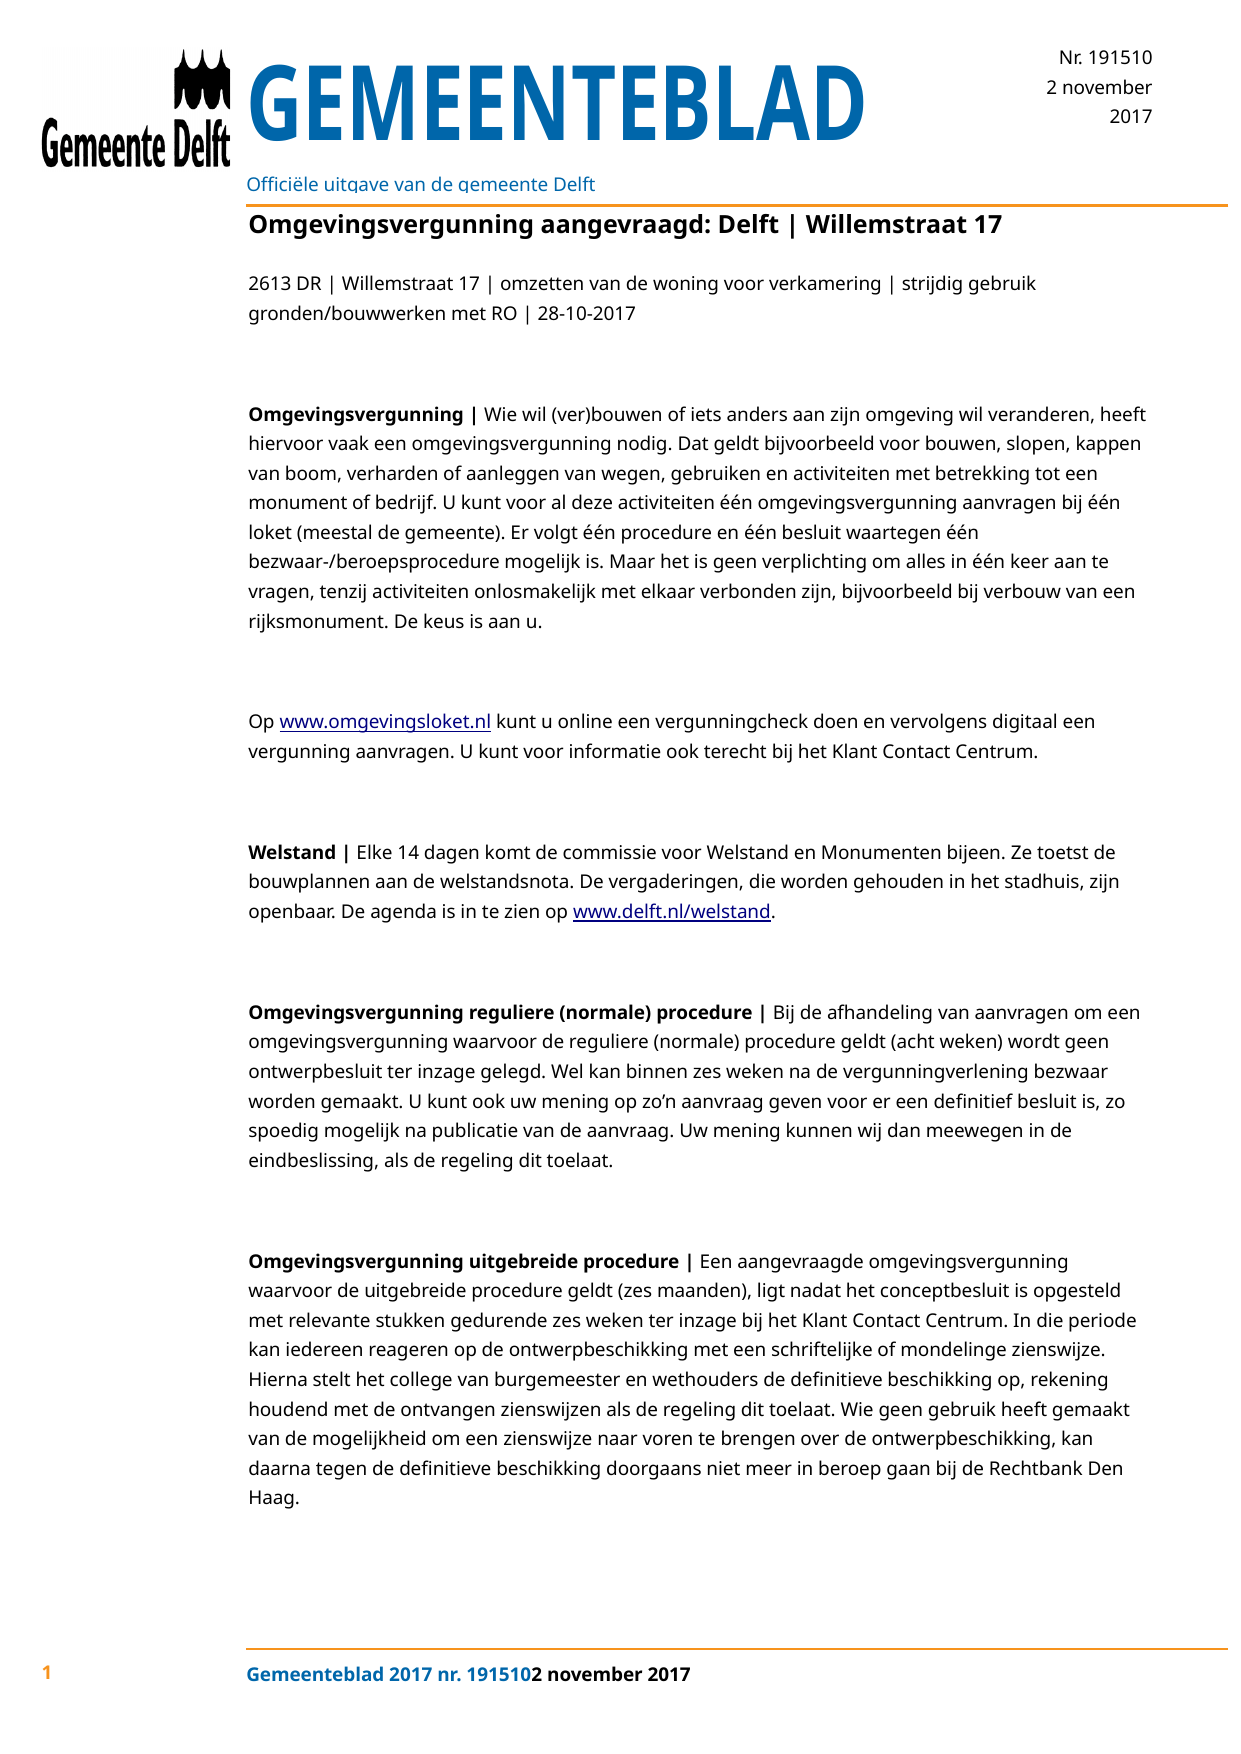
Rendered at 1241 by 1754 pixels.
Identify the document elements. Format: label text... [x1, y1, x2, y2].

text Omgevingsvergunning aangevraagd: Delft | Willemstraat 17 [248, 207, 1152, 241]
text Welstand | Elke 14 dagen komt de commissie voor Welstand en Monumenten bijeen. Ze toetst de bouwplannen aan de welstandsnota. De vergaderingen, die worden gehouden in het stadhuis, zijn openbaar. De agenda is in te zien op www.delft.nl/welstand. [248, 839, 1152, 924]
text Omgevingsvergunning | Wie wil (ver)bouwen of iets anders aan zijn omgeving wil veranderen, heeft hiervoor vaak een omgevingsvergunning nodig. Dat geldt bijvoorbeeld voor bouwen, slopen, kappen van boom, verharden of aanleggen van wegen, gebruiken en activiteiten met betrekking tot een monument of bedrijf. U kunt voor al deze activiteiten één omgevingsvergunning aanvragen bij één loket (meestal de gemeente). Er volgt één procedure en één besluit waartegen één bezwaar-/beroepsprocedure mogelijk is. Maar het is geen verplichting om alles in één keer aan te vragen, tenzij activiteiten onlosmakelijk met elkaar verbonden zijn, bijvoorbeeld bij verbouw van een rijksmonument. De keus is aan u. [248, 401, 1152, 633]
text Op www.omgevingsloket.nl kunt u online een vergunningcheck doen en vervolgens digitaal een vergunning aanvragen. U kunt voor informatie ook terecht bij het Klant Contact Centrum. [248, 709, 1152, 764]
picture [41, 47, 231, 172]
text Omgevingsvergunning uitgebreide procedure | Een aangevraagde omgevingsvergunning waarvoor de uitgebreide procedure geldt (zes maanden), ligt nadat het conceptbesluit is opgesteld met relevante stukken gedurende zes weken ter inzage bij het Klant Contact Centrum. In die periode kan iedereen reageren op de ontwerpbeschikking met een schriftelijke of mondelinge zienswijze. Hierna stelt het college van burgemeester en wethouders de definitieve beschikking op, rekening houdend met de ontvangen zienswijzen als de regeling dit toelaat. Wie geen gebruik heeft gemaakt van de mogelijkheid om een zienswijze naar voren te brengen over de ontwerpbeschikking, kan daarna tegen de definitieve beschikking doorgaans niet meer in beroep gaan bij de Rechtbank Den Haag. [248, 1248, 1152, 1510]
text 2613 DR | Willemstraat 17 | omzetten van de woning voor verkamering | strijdig gebruik gronden/bouwwerken met RO | 28-10-2017 [248, 270, 1152, 326]
text Omgevingsvergunning reguliere (normale) procedure | Bij de afhandeling van aanvragen om een omgevingsvergunning waarvoor de reguliere (normale) procedure geldt (acht weken) wordt geen ontwerpbesluit ter inzage gelegd. Wel kan binnen zes weken na de vergunningverlening bezwaar worden gemaakt. U kunt ook uw mening op zo’n aanvraag geven voor er een definitief besluit is, zo spoedig mogelijk na publicatie van de aanvraag. Uw mening kunnen wij dan meewegen in de eindbeslissing, als de regeling dit toelaat. [248, 999, 1152, 1173]
